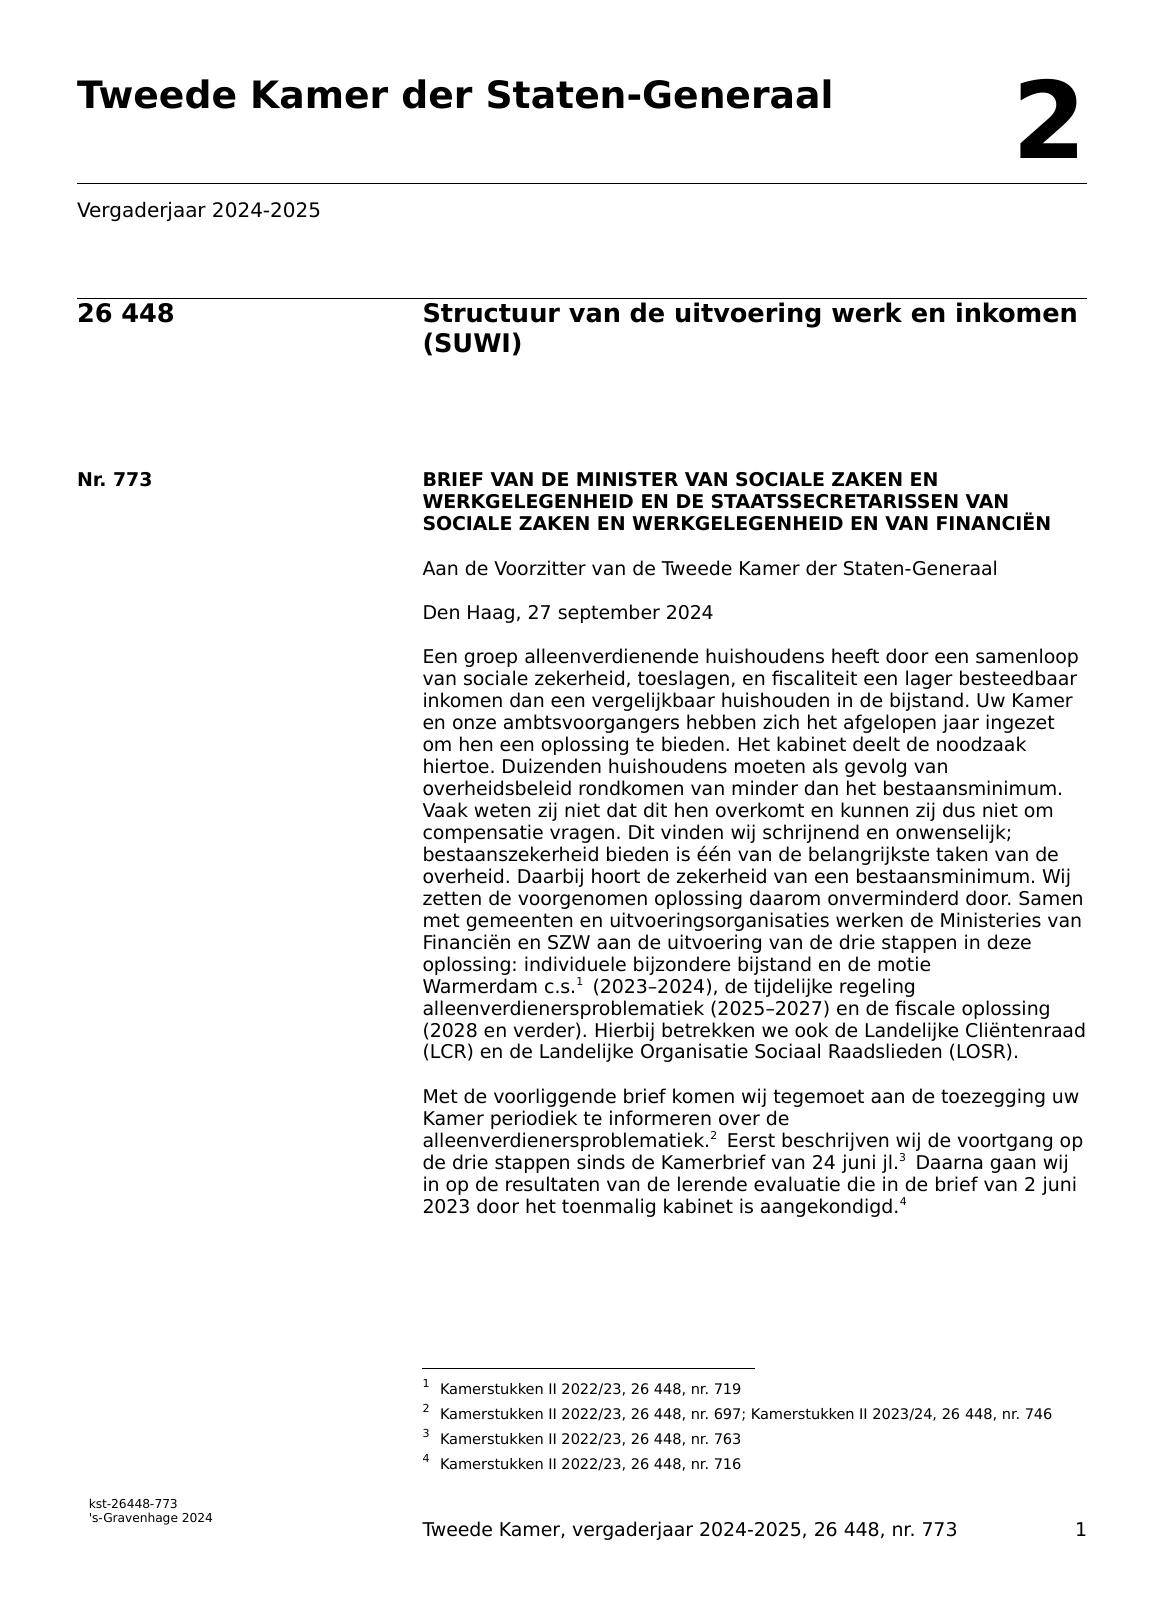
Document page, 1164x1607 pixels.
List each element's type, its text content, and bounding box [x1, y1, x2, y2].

subtitle Nr. 773 BRIEF VAN DE MINISTER VAN SOCIALE ZAKEN EN WERKGELEGENHEID EN DE STAATSSECRETARISSEN VAN SOCIALE ZAKEN EN WERKGELEGENHEID EN VAN FINANCIËN [77, 469, 1087, 535]
text Een groep alleenverdienende huishoudens heeft door een samenloop van sociale zekerheid, toeslagen, en fiscaliteit een lager besteedbaar inkomen dan een vergelijkbaar huishouden in de bijstand. Uw Kamer en onze ambtsvoorgangers hebben zich het afgelopen jaar ingezet om hen een oplossing te bieden. Het kabinet deelt de noodzaak hiertoe. Duizenden huishoudens moeten als gevolg van overheidsbeleid rondkomen van minder dan het bestaansminimum. Vaak weten zij niet dat dit hen overkomt en kunnen zij dus niet om compensatie vragen. Dit vinden wij schrijnend en onwenselijk; bestaanszekerheid bieden is één van de belangrijkste taken van de overheid. Daarbij hoort de zekerheid van een bestaansminimum. Wij zetten de voorgenomen oplossing daarom onverminderd door. Samen met gemeenten en uitvoeringsorganisaties werken de Ministeries van Financiën en SZW aan de uitvoering van de drie stappen in deze oplossing: individuele bijzondere bijstand en de motie Warmerdam c.s. (2023–2024), de tijdelijke regeling alleenverdienersproblematiek (2025–2027) en de fiscale oplossing (2028 en verder). Hierbij betrekken we ook de Landelijke Cliëntenraad (LCR) en de Landelijke Organisatie Sociaal Raadslieden (LOSR). [422, 646, 1087, 1063]
text Met de voorliggende brief komen wij tegemoet aan de toezegging uw Kamer periodiek te informeren over de alleenverdienersproblematiek. Eerst beschrijven wij de voortgang op de drie stappen sinds de Kamerbrief van 24 juni jl. Daarna gaan wij in op de resultaten van de lerende evaluatie die in de brief van 2 juni 2023 door het toenmalig kabinet is aangekondigd. [422, 1086, 1087, 1217]
text Den Haag, 27 september 2024 [422, 602, 1087, 624]
text Kamerstukken II 2022/23, 26 448, nr. 716 [422, 1452, 1087, 1474]
table_header 2 [886, 59, 1087, 183]
text Kamerstukken II 2022/23, 26 448, nr. 697; Kamerstukken II 2023/24, 26 448, nr. 746 [422, 1402, 1087, 1424]
table_cell Vergaderjaar 2024-2025 [77, 184, 1087, 298]
text kst-26448-773 [88, 1497, 323, 1511]
text Kamerstukken II 2022/23, 26 448, nr. 719 [422, 1377, 1087, 1399]
text Aan de Voorzitter van de Tweede Kamer der Staten-Generaal [422, 557, 1087, 579]
text Kamerstukken II 2022/23, 26 448, nr. 763 [422, 1427, 1087, 1449]
text 's-Gravenhage 2024 [88, 1511, 323, 1525]
table_header Tweede Kamer der Staten-Generaal [77, 59, 886, 183]
subtitle 26 448 Structuur van de uitvoering werk en inkomen (SUWI) [77, 299, 1087, 358]
